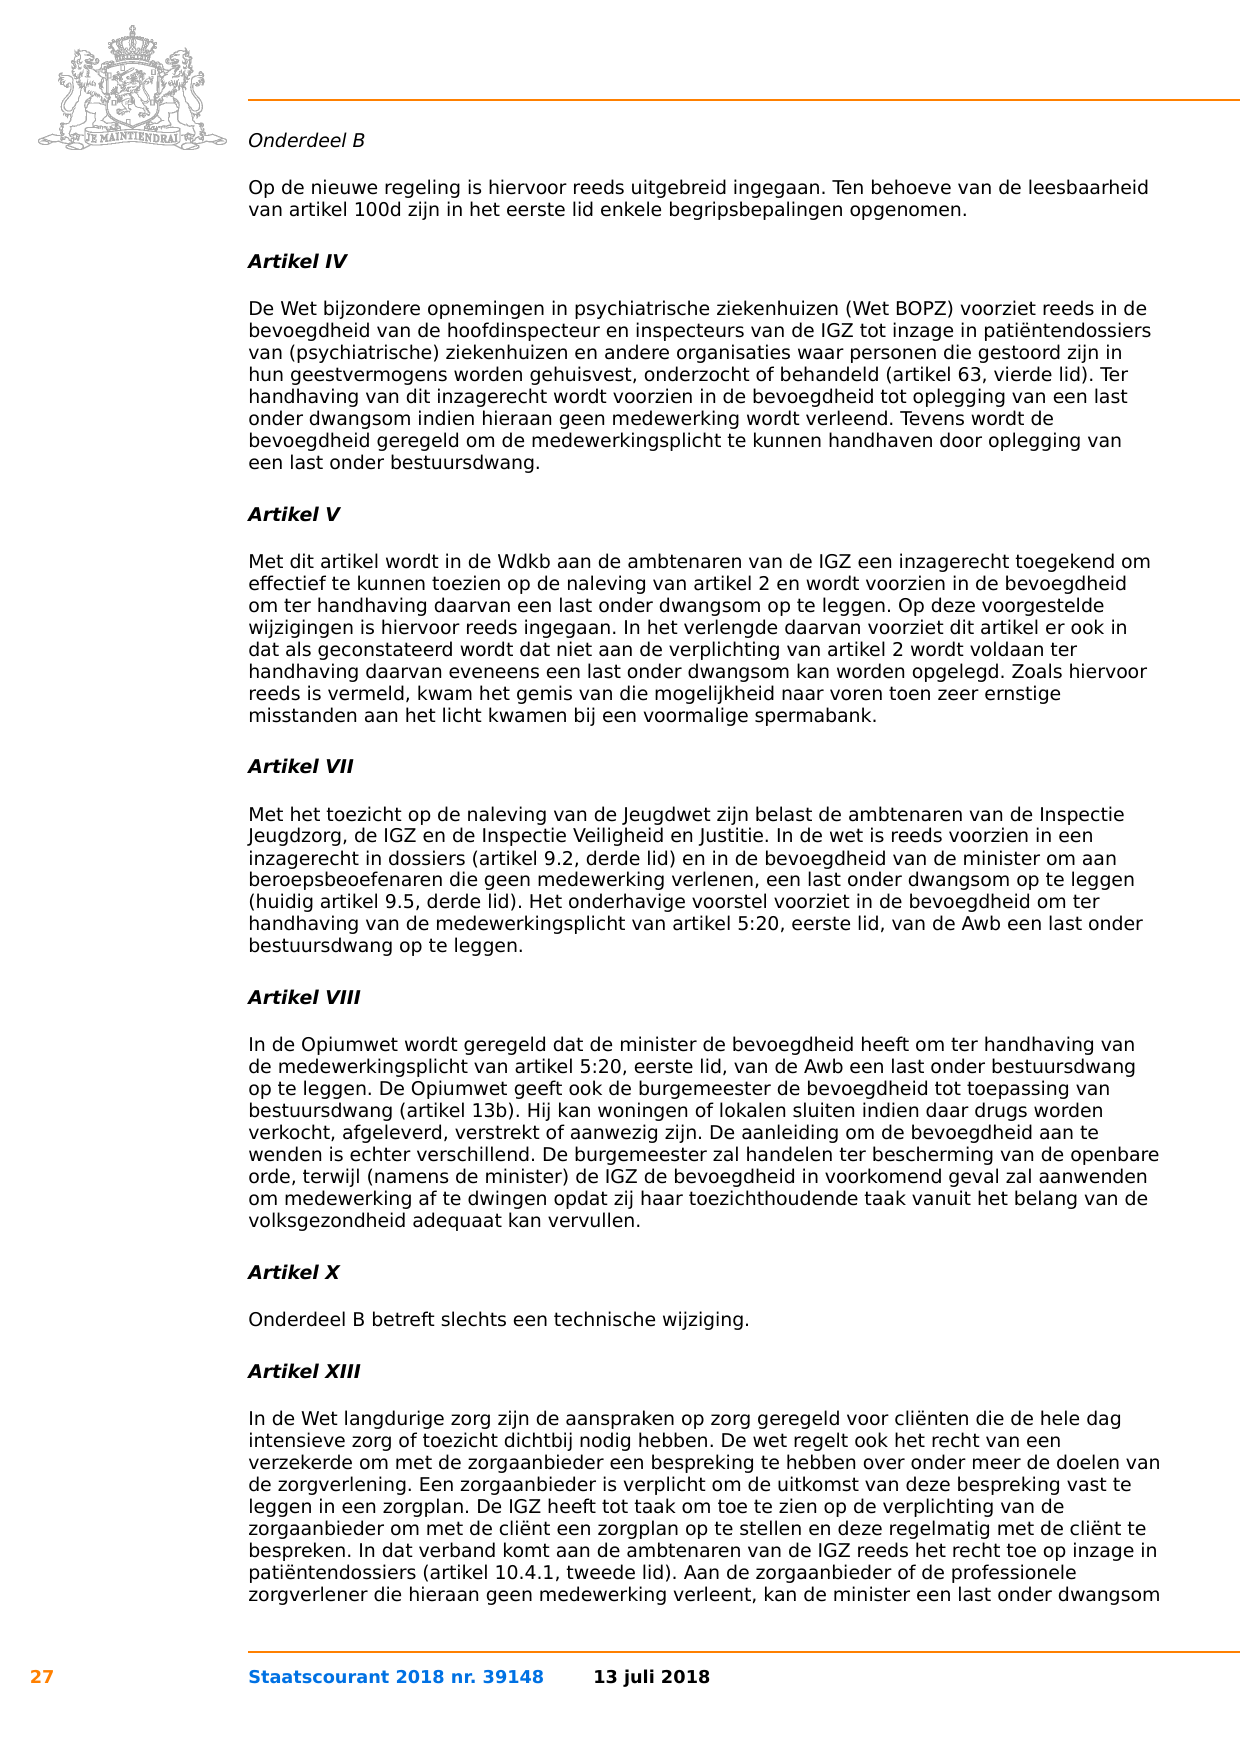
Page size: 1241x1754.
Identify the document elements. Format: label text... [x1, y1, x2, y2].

text Met dit artikel wordt in de Wdkb aan de ambtenaren van de IGZ een inzagerecht toegekend om effectief te kunnen toezien op de naleving van artikel 2 en wordt voorzien in de bevoegdheid om ter handhaving daarvan een last onder dwangsom op te leggen. Op deze voorgestelde wijzigingen is hiervoor reeds ingegaan. In het verlengde daarvan voorziet dit artikel er ook in dat als geconstateerd wordt dat niet aan de verplichting van artikel 2 wordt voldaan ter handhaving daarvan eveneens een last onder dwangsom kan worden opgelegd. Zoals hiervoor reeds is vermeld, kwam het gemis van die mogelijkheid naar voren toen zeer ernstige misstanden aan het licht kwamen bij een voormalige spermabank. [248, 551, 1163, 726]
picture [38, 25, 227, 150]
text Met het toezicht op de naleving van de Jeugdwet zijn belast de ambtenaren van de Inspectie Jeugdzorg, de IGZ en de Inspectie Veiligheid en Justitie. In de wet is reeds voorzien in een inzagerecht in dossiers (artikel 9.2, derde lid) en in de bevoegdheid van de minister om aan beroepsbeoefenaren die geen medewerking verlenen, een last onder dwangsom op te leggen (huidig artikel 9.5, derde lid). Het onderhavige voorstel voorziet in de bevoegdheid om ter handhaving van de medewerkingsplicht van artikel 5:20, eerste lid, van de Awb een last onder bestuursdwang op te leggen. [248, 803, 1163, 957]
subtitle Artikel XIII [248, 1361, 1163, 1383]
subtitle Artikel V [248, 504, 1163, 526]
text Onderdeel B betreft slechts een technische wijziging. [248, 1309, 1163, 1331]
subtitle Onderdeel B [248, 130, 1163, 152]
text In de Wet langdurige zorg zijn de aanspraken op zorg geregeld voor cliënten die de hele dag intensieve zorg of toezicht dichtbij nodig hebben. De wet regelt ook het recht van een verzekerde om met de zorgaanbieder een bespreking te hebben over onder meer de doelen van de zorgverlening. Een zorgaanbieder is verplicht om de uitkomst van deze bespreking vast te leggen in een zorgplan. De IGZ heeft tot taak om toe te zien op de verplichting van de zorgaanbieder om met de cliënt een zorgplan op te stellen en deze regelmatig met de cliënt te bespreken. In dat verband komt aan de ambtenaren van de IGZ reeds het recht toe op inzage in patiëntendossiers (artikel 10.4.1, tweede lid). Aan de zorgaanbieder of de professionele zorgverlener die hieraan geen medewerking verleent, kan de minister een last onder dwangsom [248, 1408, 1163, 1606]
subtitle Artikel IV [248, 251, 1163, 273]
text Op de nieuwe regeling is hiervoor reeds uitgebreid ingegaan. Ten behoeve van de leesbaarheid van artikel 100d zijn in het eerste lid enkele begripsbepalingen opgenomen. [248, 177, 1163, 221]
subtitle Artikel VIII [248, 987, 1163, 1009]
text De Wet bijzondere opnemingen in psychiatrische ziekenhuizen (Wet BOPZ) voorziet reeds in de bevoegdheid van de hoofdinspecteur en inspecteurs van de IGZ tot inzage in patiëntendossiers van (psychiatrische) ziekenhuizen en andere organisaties waar personen die gestoord zijn in hun geestvermogens worden gehuisvest, onderzocht of behandeld (artikel 63, vierde lid). Ter handhaving van dit inzagerecht wordt voorzien in de bevoegdheid tot oplegging van een last onder dwangsom indien hieraan geen medewerking wordt verleend. Tevens wordt de bevoegdheid geregeld om de medewerkingsplicht te kunnen handhaven door oplegging van een last onder bestuursdwang. [248, 298, 1163, 474]
subtitle Artikel X [248, 1262, 1163, 1284]
subtitle Artikel VII [248, 756, 1163, 778]
text In de Opiumwet wordt geregeld dat de minister de bevoegdheid heeft om ter handhaving van de medewerkingsplicht van artikel 5:20, eerste lid, van de Awb een last onder bestuursdwang op te leggen. De Opiumwet geeft ook de burgemeester de bevoegdheid tot toepassing van bestuursdwang (artikel 13b). Hij kan woningen of lokalen sluiten indien daar drugs worden verkocht, afgeleverd, verstrekt of aanwezig zijn. De aanleiding om de bevoegdheid aan te wenden is echter verschillend. De burgemeester zal handelen ter bescherming van de openbare orde, terwijl (namens de minister) de IGZ de bevoegdheid in voorkomend geval zal aanwenden om medewerking af te dwingen opdat zij haar toezichthoudende taak vanuit het belang van de volksgezondheid adequaat kan vervullen. [248, 1034, 1163, 1232]
